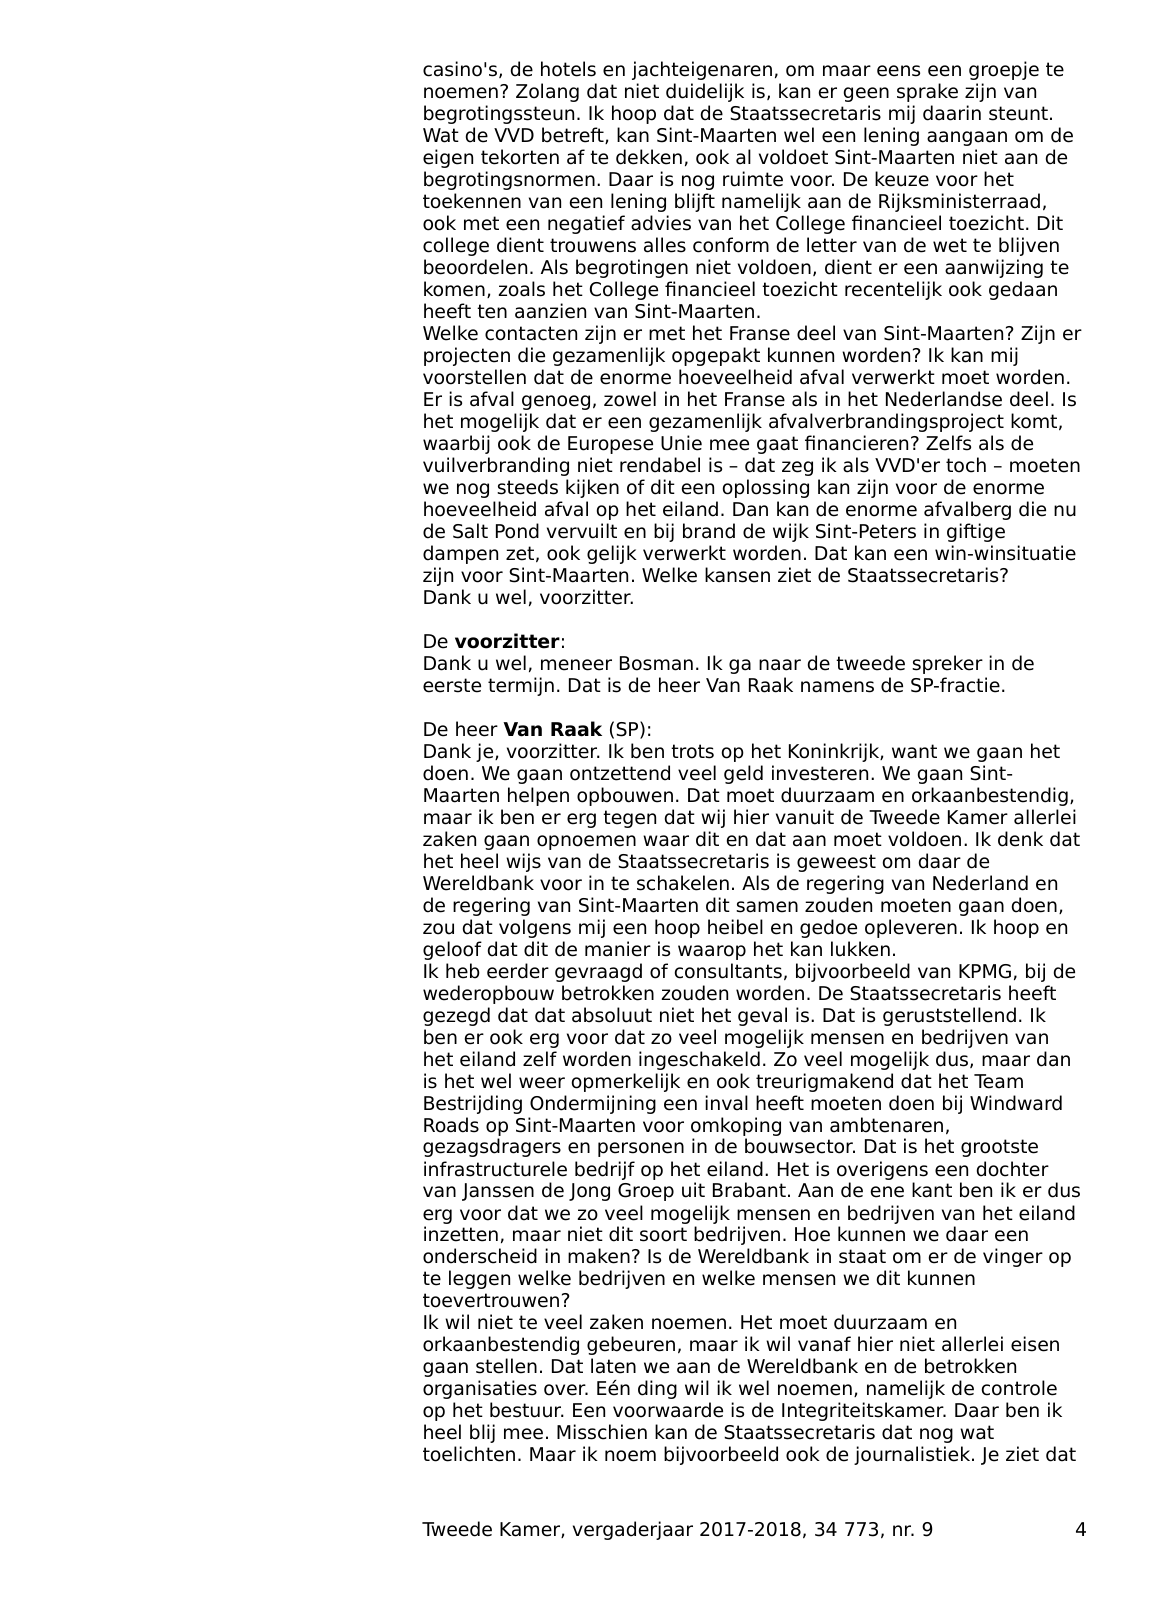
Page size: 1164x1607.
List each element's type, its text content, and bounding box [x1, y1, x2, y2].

text Ik wil niet te veel zaken noemen. Het moet duurzaam en orkaanbestendig gebeuren, maar ik wil vanaf hier niet allerlei eisen gaan stellen. Dat laten we aan de Wereldbank en de betrokken organisaties over. Eén ding wil ik wel noemen, namelijk de controle op het bestuur. Een voorwaarde is de Integriteitskamer. Daar ben ik heel blij mee. Misschien kan de Staatssecretaris dat nog wat toelichten. Maar ik noem bijvoorbeeld ook de journalistiek. Je ziet dat [422, 1312, 1087, 1466]
text Dank u wel, meneer Bosman. Ik ga naar de tweede spreker in de eerste termijn. Dat is de heer Van Raak namens de SP-fractie. [422, 653, 1087, 697]
text Wat de VVD betreft, kan Sint-Maarten wel een lening aangaan om de eigen tekorten af te dekken, ook al voldoet Sint-Maarten niet aan de begrotingsnormen. Daar is nog ruimte voor. De keuze voor het toekennen van een lening blijft namelijk aan de Rijksministerraad, ook met een negatief advies van het College financieel toezicht. Dit college dient trouwens alles conform de letter van de wet te blijven beoordelen. Als begrotingen niet voldoen, dient er een aanwijzing te komen, zoals het College financieel toezicht recentelijk ook gedaan heeft ten aanzien van Sint-Maarten. [422, 125, 1087, 323]
text De heer Van Raak (SP): [422, 719, 1087, 741]
text casino's, de hotels en jachteigenaren, om maar eens een groepje te noemen? Zolang dat niet duidelijk is, kan er geen sprake zijn van begrotingssteun. Ik hoop dat de Staatssecretaris mij daarin steunt. [422, 59, 1087, 125]
text Dank u wel, voorzitter. [422, 587, 1087, 608]
text Dank je, voorzitter. Ik ben trots op het Koninkrijk, want we gaan het doen. We gaan ontzettend veel geld investeren. We gaan Sint-Maarten helpen opbouwen. Dat moet duurzaam en orkaanbestendig, maar ik ben er erg tegen dat wij hier vanuit de Tweede Kamer allerlei zaken gaan opnoemen waar dit en dat aan moet voldoen. Ik denk dat het heel wijs van de Staatssecretaris is geweest om daar de Wereldbank voor in te schakelen. Als de regering van Nederland en de regering van Sint-Maarten dit samen zouden moeten gaan doen, zou dat volgens mij een hoop heibel en gedoe opleveren. Ik hoop en geloof dat dit de manier is waarop het kan lukken. [422, 741, 1087, 961]
text Welke contacten zijn er met het Franse deel van Sint-Maarten? Zijn er projecten die gezamenlijk opgepakt kunnen worden? Ik kan mij voorstellen dat de enorme hoeveelheid afval verwerkt moet worden. Er is afval genoeg, zowel in het Franse als in het Nederlandse deel. Is het mogelijk dat er een gezamenlijk afvalverbrandingsproject komt, waarbij ook de Europese Unie mee gaat financieren? Zelfs als de vuilverbranding niet rendabel is – dat zeg ik als VVD'er toch – moeten we nog steeds kijken of dit een oplossing kan zijn voor de enorme hoeveelheid afval op het eiland. Dan kan de enorme afvalberg die nu de Salt Pond vervuilt en bij brand de wijk Sint-Peters in giftige dampen zet, ook gelijk verwerkt worden. Dat kan een win-winsituatie zijn voor Sint-Maarten. Welke kansen ziet de Staatssecretaris? [422, 323, 1087, 587]
text De voorzitter: [422, 631, 1087, 653]
text Ik heb eerder gevraagd of consultants, bijvoorbeeld van KPMG, bij de wederopbouw betrokken zouden worden. De Staatssecretaris heeft gezegd dat dat absoluut niet het geval is. Dat is geruststellend. Ik ben er ook erg voor dat zo veel mogelijk mensen en bedrijven van het eiland zelf worden ingeschakeld. Zo veel mogelijk dus, maar dan is het wel weer opmerkelijk en ook treurigmakend dat het Team Bestrijding Ondermijning een inval heeft moeten doen bij Windward Roads op Sint-Maarten voor omkoping van ambtenaren, gezagsdragers en personen in de bouwsector. Dat is het grootste infrastructurele bedrijf op het eiland. Het is overigens een dochter van Janssen de Jong Groep uit Brabant. Aan de ene kant ben ik er dus erg voor dat we zo veel mogelijk mensen en bedrijven van het eiland inzetten, maar niet dit soort bedrijven. Hoe kunnen we daar een onderscheid in maken? Is de Wereldbank in staat om er de vinger op te leggen welke bedrijven en welke mensen we dit kunnen toevertrouwen? [422, 961, 1087, 1312]
